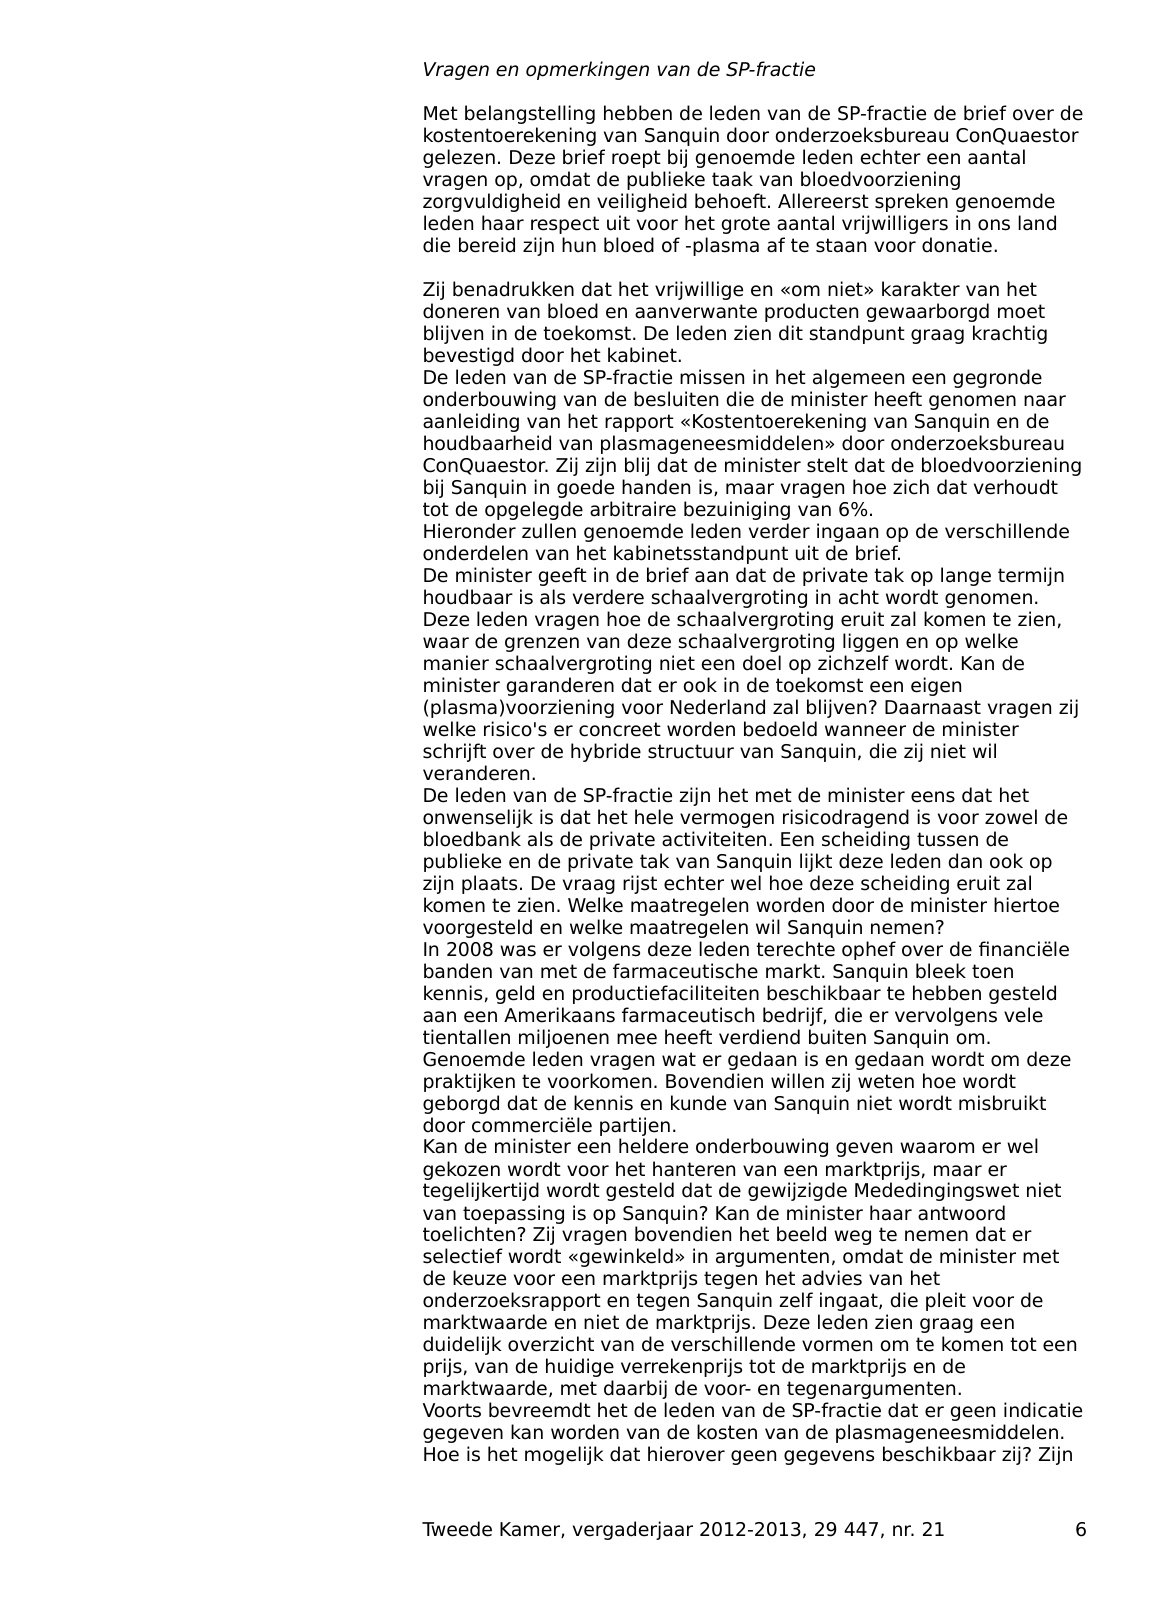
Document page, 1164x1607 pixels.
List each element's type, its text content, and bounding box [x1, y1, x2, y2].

text Voorts bevreemdt het de leden van de SP-fractie dat er geen indicatie gegeven kan worden van de kosten van de plasmageneesmiddelen. Hoe is het mogelijk dat hierover geen gegevens beschikbaar zij? Zijn [422, 1400, 1087, 1466]
text Zij benadrukken dat het vrijwillige en «om niet» karakter van het doneren van bloed en aanverwante producten gewaarborgd moet blijven in de toekomst. De leden zien dit standpunt graag krachtig bevestigd door het kabinet. [422, 279, 1087, 367]
text Met belangstelling hebben de leden van de SP-fractie de brief over de kostentoerekening van Sanquin door onderzoeksbureau ConQuaestor gelezen. Deze brief roept bij genoemde leden echter een aantal vragen op, omdat de publieke taak van bloedvoorziening zorgvuldigheid en veiligheid behoeft. Allereerst spreken genoemde leden haar respect uit voor het grote aantal vrijwilligers in ons land die bereid zijn hun bloed of -plasma af te staan voor donatie. [422, 103, 1087, 257]
text De minister geeft in de brief aan dat de private tak op lange termijn houdbaar is als verdere schaalvergroting in acht wordt genomen. Deze leden vragen hoe de schaalvergroting eruit zal komen te zien, waar de grenzen van deze schaalvergroting liggen en op welke manier schaalvergroting niet een doel op zichzelf wordt. Kan de minister garanderen dat er ook in de toekomst een eigen (plasma)voorziening voor Nederland zal blijven? Daarnaast vragen zij welke risico's er concreet worden bedoeld wanneer de minister schrijft over de hybride structuur van Sanquin, die zij niet wil veranderen. [422, 565, 1087, 785]
text In 2008 was er volgens deze leden terechte ophef over de financiële banden van met de farmaceutische markt. Sanquin bleek toen kennis, geld en productiefaciliteiten beschikbaar te hebben gesteld aan een Amerikaans farmaceutisch bedrijf, die er vervolgens vele tientallen miljoenen mee heeft verdiend buiten Sanquin om. Genoemde leden vragen wat er gedaan is en gedaan wordt om deze praktijken te voorkomen. Bovendien willen zij weten hoe wordt geborgd dat de kennis en kunde van Sanquin niet wordt misbruikt door commerciële partijen. [422, 939, 1087, 1136]
text De leden van de SP-fractie missen in het algemeen een gegronde onderbouwing van de besluiten die de minister heeft genomen naar aanleiding van het rapport «Kostentoerekening van Sanquin en de houdbaarheid van plasmageneesmiddelen» door onderzoeksbureau ConQuaestor. Zij zijn blij dat de minister stelt dat de bloedvoorziening bij Sanquin in goede handen is, maar vragen hoe zich dat verhoudt tot de opgelegde arbitraire bezuiniging van 6%. [422, 367, 1087, 521]
subtitle Vragen en opmerkingen van de SP-fractie [422, 59, 1087, 81]
text Kan de minister een heldere onderbouwing geven waarom er wel gekozen wordt voor het hanteren van een marktprijs, maar er tegelijkertijd wordt gesteld dat de gewijzigde Mededingingswet niet van toepassing is op Sanquin? Kan de minister haar antwoord toelichten? Zij vragen bovendien het beeld weg te nemen dat er selectief wordt «gewinkeld» in argumenten, omdat de minister met de keuze voor een marktprijs tegen het advies van het onderzoeksrapport en tegen Sanquin zelf ingaat, die pleit voor de marktwaarde en niet de marktprijs. Deze leden zien graag een duidelijk overzicht van de verschillende vormen om te komen tot een prijs, van de huidige verrekenprijs tot de marktprijs en de marktwaarde, met daarbij de voor- en tegenargumenten. [422, 1136, 1087, 1400]
text De leden van de SP-fractie zijn het met de minister eens dat het onwenselijk is dat het hele vermogen risicodragend is voor zowel de bloedbank als de private activiteiten. Een scheiding tussen de publieke en de private tak van Sanquin lijkt deze leden dan ook op zijn plaats. De vraag rijst echter wel hoe deze scheiding eruit zal komen te zien. Welke maatregelen worden door de minister hiertoe voorgesteld en welke maatregelen wil Sanquin nemen? [422, 785, 1087, 939]
text Hieronder zullen genoemde leden verder ingaan op de verschillende onderdelen van het kabinetsstandpunt uit de brief. [422, 521, 1087, 565]
